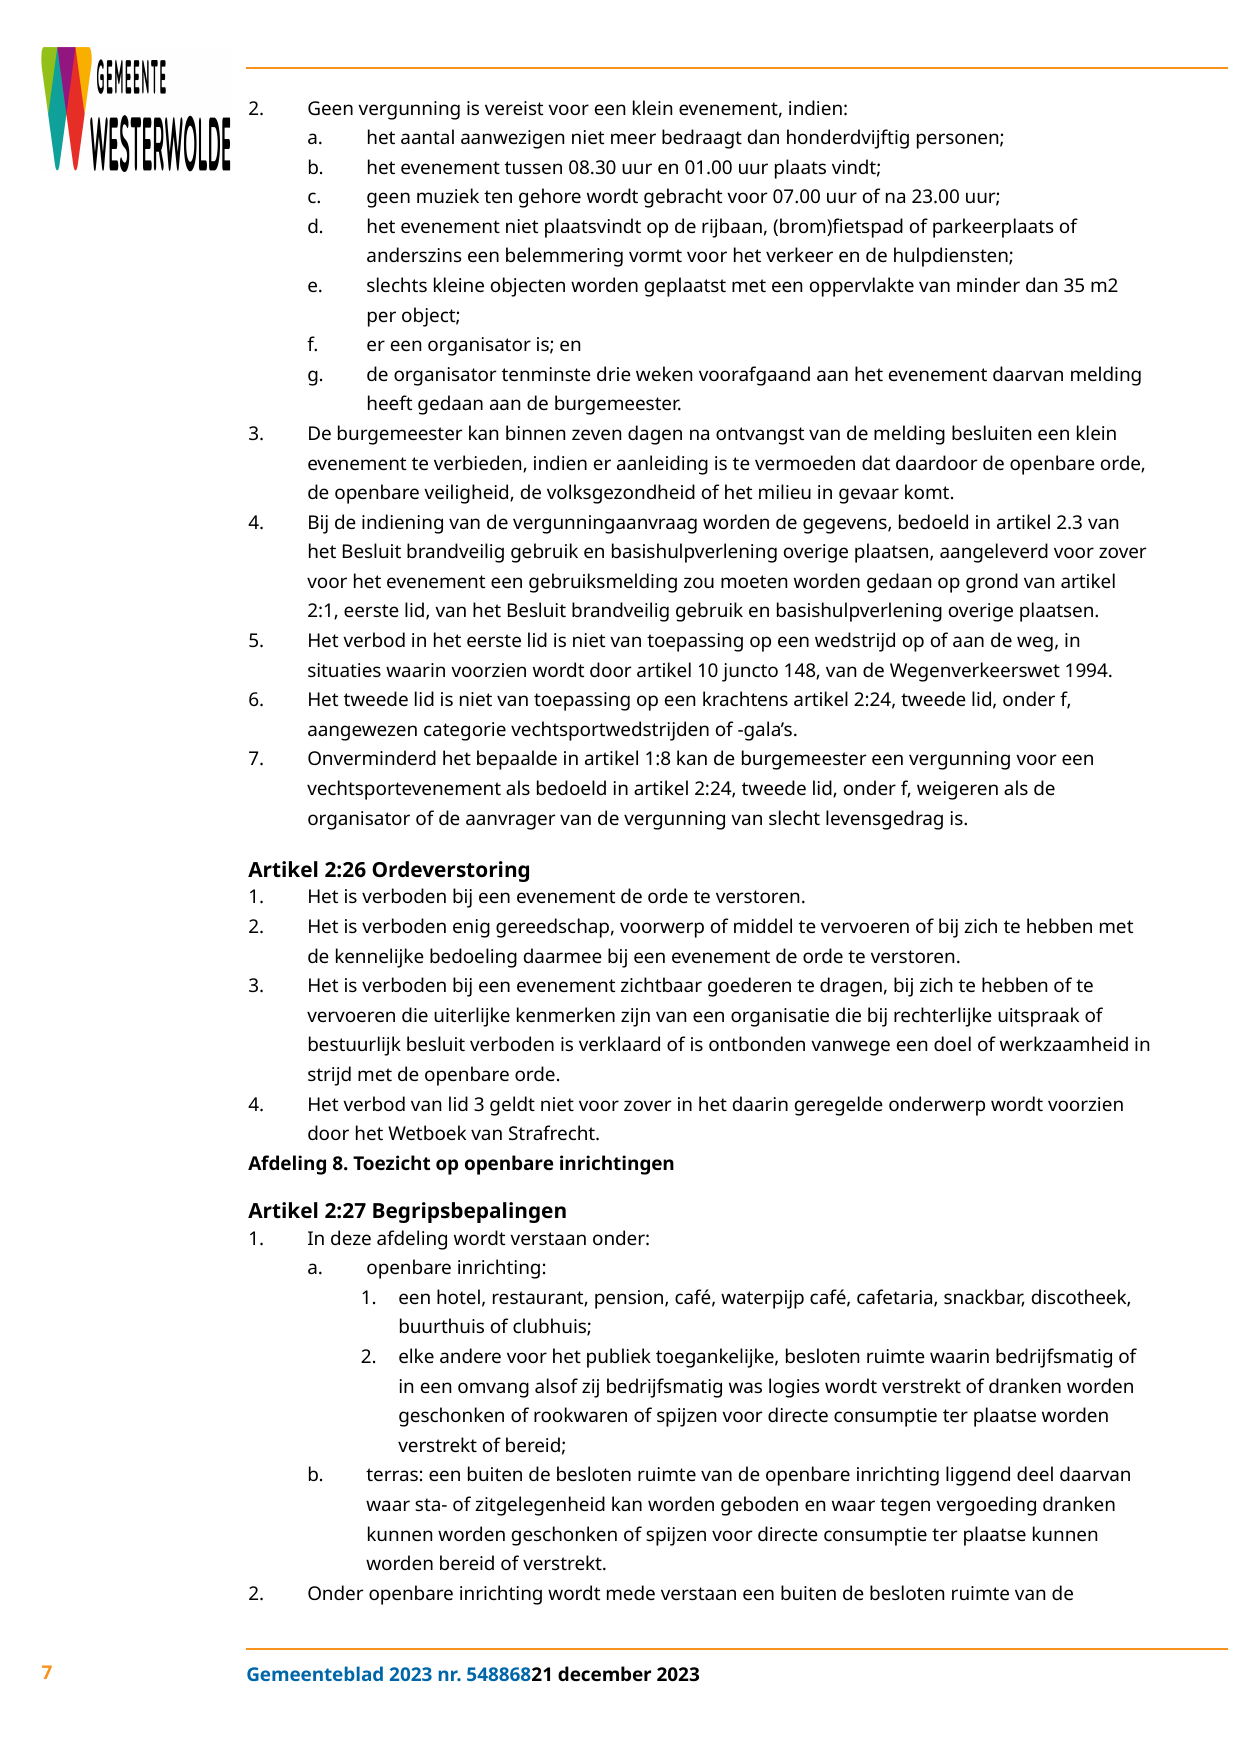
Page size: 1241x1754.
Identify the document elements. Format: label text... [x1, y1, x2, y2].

list Geen vergunning is vereist voor een klein evenement, indien: [248, 95, 1152, 121]
list openbare inrichting: [307, 1254, 1152, 1280]
text Artikel 2:27 Begripsbepalingen [248, 1196, 1152, 1225]
list Het tweede lid is niet van toepassing op een krachtens artikel 2:24, tweede lid, onder f, aangewezen categorie vechtsportwedstrijden of -gala’s. [248, 686, 1152, 742]
list Het verbod van lid 3 geldt niet voor zover in het daarin geregelde onderwerp wordt voorzien door het Wetboek van Strafrecht. [248, 1091, 1152, 1146]
list Het is verboden enig gereedschap, voorwerp of middel te vervoeren of bij zich te hebben met de kennelijke bedoeling daarmee bij een evenement de orde te verstoren. [248, 913, 1152, 968]
list het evenement tussen 08.30 uur en 01.00 uur plaats vindt; [307, 154, 1152, 180]
list slechts kleine objecten worden geplaatst met een oppervlakte van minder dan 35 m2 per object; [307, 272, 1152, 328]
picture [41, 47, 231, 172]
list In deze afdeling wordt verstaan onder: [248, 1225, 1152, 1251]
list Bij de indiening van de vergunningaanvraag worden de gegevens, bedoeld in artikel 2.3 van het Besluit brandveilig gebruik en basishulpverlening overige plaatsen, aangeleverd voor zover voor het evenement een gebruiksmelding zou moeten worden gedaan op grond van artikel 2:1, eerste lid, van het Besluit brandveilig gebruik en basishulpverlening overige plaatsen. [248, 509, 1152, 623]
list Het is verboden bij een evenement zichtbaar goederen te dragen, bij zich te hebben of te vervoeren die uiterlijke kenmerken zijn van een organisatie die bij rechterlijke uitspraak of bestuurlijk besluit verboden is verklaard of is ontbonden vanwege een doel of werkzaamheid in strijd met de openbare orde. [248, 972, 1152, 1087]
text Artikel 2:26 Ordeverstoring [248, 855, 1152, 884]
list er een organisator is; en [307, 331, 1152, 357]
list Onder openbare inrichting wordt mede verstaan een buiten de besloten ruimte van de [248, 1580, 1152, 1606]
list het aantal aanwezigen niet meer bedraagt dan honderdvijftig personen; [307, 124, 1152, 150]
list geen muziek ten gehore wordt gebracht voor 07.00 uur of na 23.00 uur; [307, 183, 1152, 209]
list De burgemeester kan binnen zeven dagen na ontvangst van de melding besluiten een klein evenement te verbieden, indien er aanleiding is te vermoeden dat daardoor de openbare orde, de openbare veiligheid, de volksgezondheid of het milieu in gevaar komt. [248, 420, 1152, 505]
list Het verbod in het eerste lid is niet van toepassing op een wedstrijd op of aan de weg, in situaties waarin voorzien wordt door artikel 10 juncto 148, van de Wegenverkeerswet 1994. [248, 627, 1152, 683]
list terras: een buiten de besloten ruimte van de openbare inrichting liggend deel daarvan waar sta- of zitgelegenheid kan worden geboden en waar tegen vergoeding dranken kunnen worden geschonken of spijzen voor directe consumptie ter plaatse kunnen worden bereid of verstrekt. [307, 1462, 1152, 1576]
list een hotel, restaurant, pension, café, waterpijp café, cafetaria, snackbar, discotheek, buurthuis of clubhuis; [361, 1284, 1152, 1339]
list Onverminderd het bepaalde in artikel 1:8 kan de burgemeester een vergunning voor een vechtsportevenement als bedoeld in artikel 2:24, tweede lid, onder f, weigeren als de organisator of de aanvrager van de vergunning van slecht levensgedrag is. [248, 746, 1152, 831]
text Afdeling 8. Toezicht op openbare inrichtingen [248, 1150, 1152, 1176]
list Het is verboden bij een evenement de orde te verstoren. [248, 884, 1152, 909]
list de organisator tenminste drie weken voorafgaand aan het evenement daarvan melding heeft gedaan aan de burgemeester. [307, 361, 1152, 416]
list het evenement niet plaatsvindt op de rijbaan, (brom)fietspad of parkeerplaats of anderszins een belemmering vormt voor het verkeer en de hulpdiensten; [307, 213, 1152, 268]
list elke andere voor het publiek toegankelijke, besloten ruimte waarin bedrijfsmatig of in een omvang alsof zij bedrijfsmatig was logies wordt verstrekt of dranken worden geschonken of rookwaren of spijzen voor directe consumptie ter plaatse worden verstrekt of bereid; [361, 1343, 1152, 1458]
